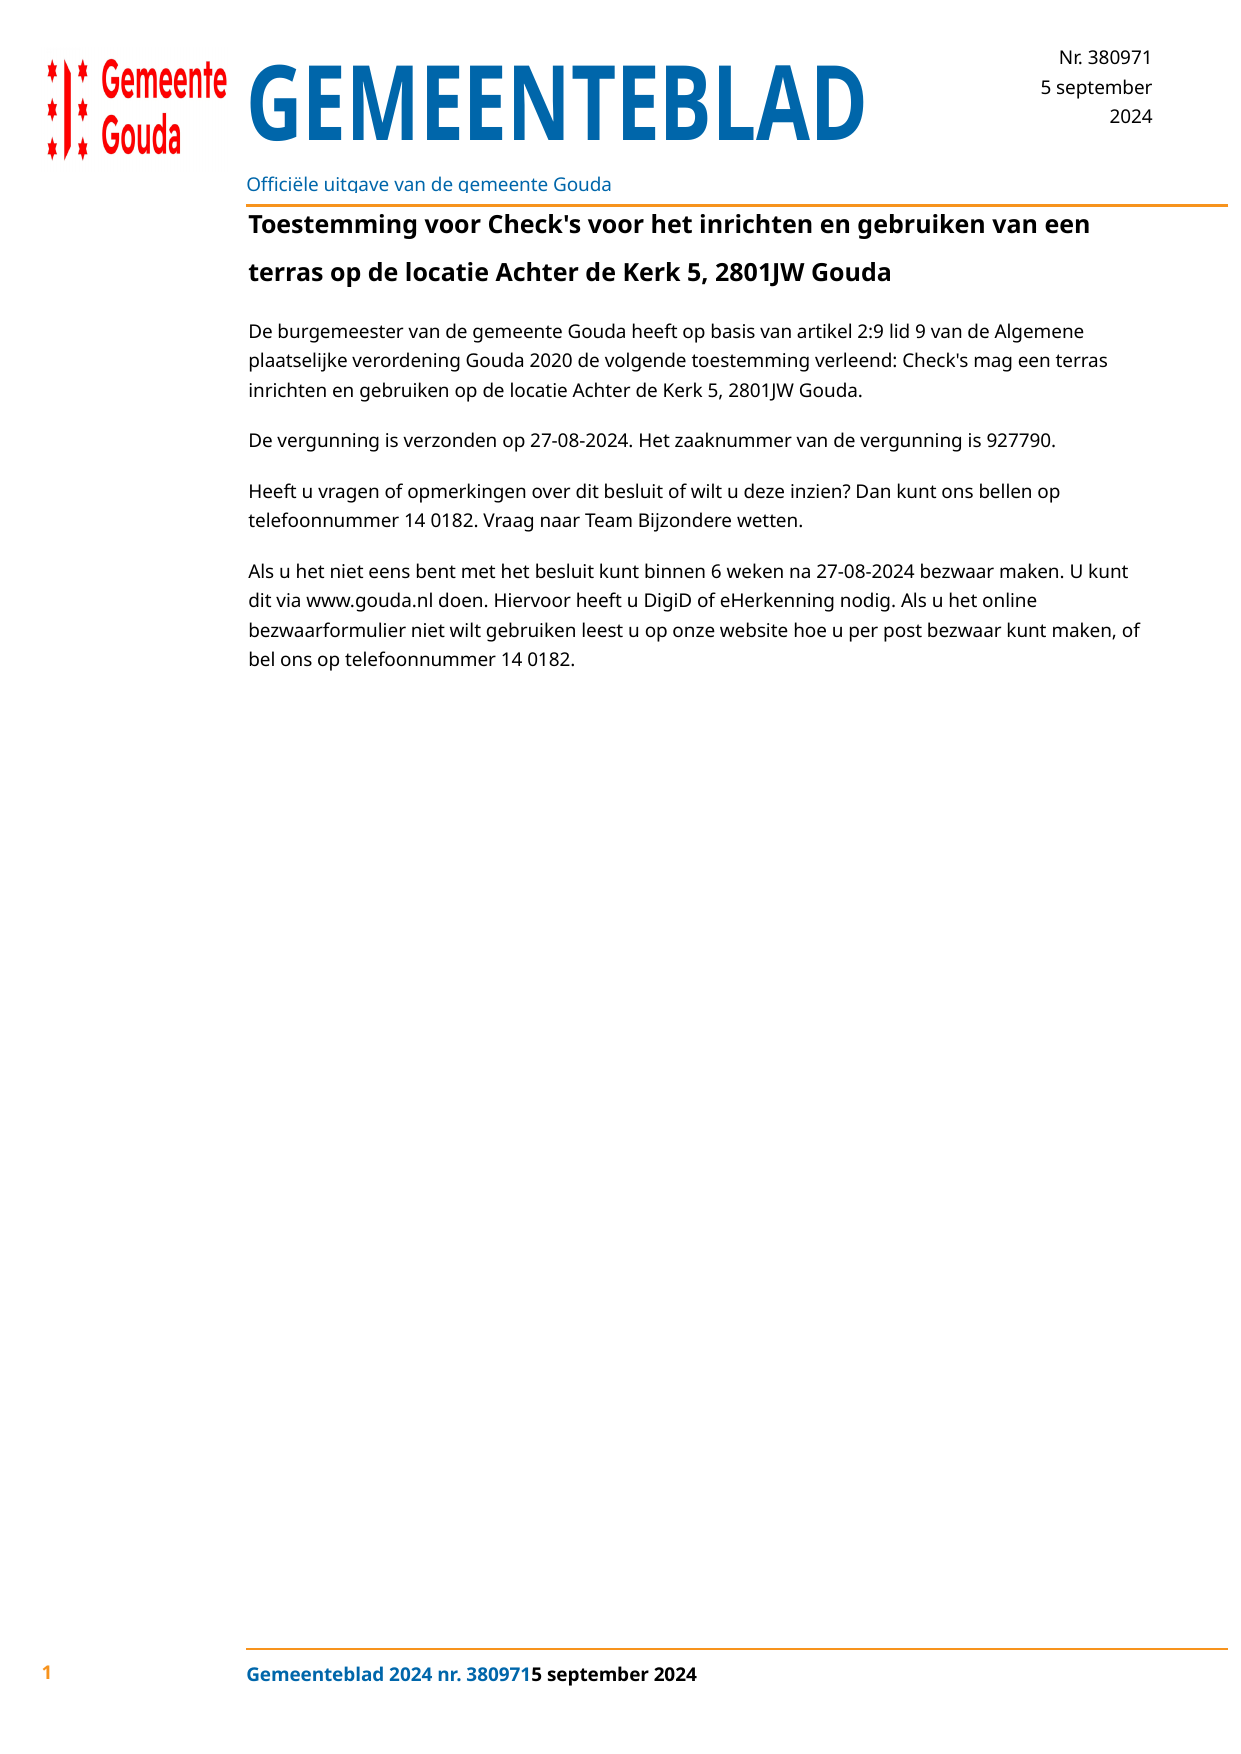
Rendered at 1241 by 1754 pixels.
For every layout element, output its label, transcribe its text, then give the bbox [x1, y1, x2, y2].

text De vergunning is verzonden op 27-08-2024. Het zaaknummer van de vergunning is 927790. [248, 427, 1152, 453]
picture [41, 47, 231, 172]
text Als u het niet eens bent met het besluit kunt binnen 6 weken na 27-08-2024 bezwaar maken. U kunt dit via www.gouda.nl doen. Hiervoor heeft u DigiD of eHerkenning nodig. Als u het online bezwaarformulier niet wilt gebruiken leest u op onze website hoe u per post bezwaar kunt maken, of bel ons op telefoonnummer 14 0182. [248, 558, 1152, 672]
text Heeft u vragen of opmerkingen over dit besluit of wilt u deze inzien? Dan kunt ons bellen op telefoonnummer 14 0182. Vraag naar Team Bijzondere wetten. [248, 478, 1152, 533]
text De burgemeester van de gemeente Gouda heeft op basis van artikel 2:9 lid 9 van de Algemene plaatselijke verordening Gouda 2020 de volgende toestemming verleend: Check's mag een terras inrichten en gebruiken op de locatie Achter de Kerk 5, 2801JW Gouda. [248, 318, 1152, 403]
text Toestemming voor Check's voor het inrichten en gebruiken van een terras op de locatie Achter de Kerk 5, 2801JW Gouda [248, 207, 1152, 288]
